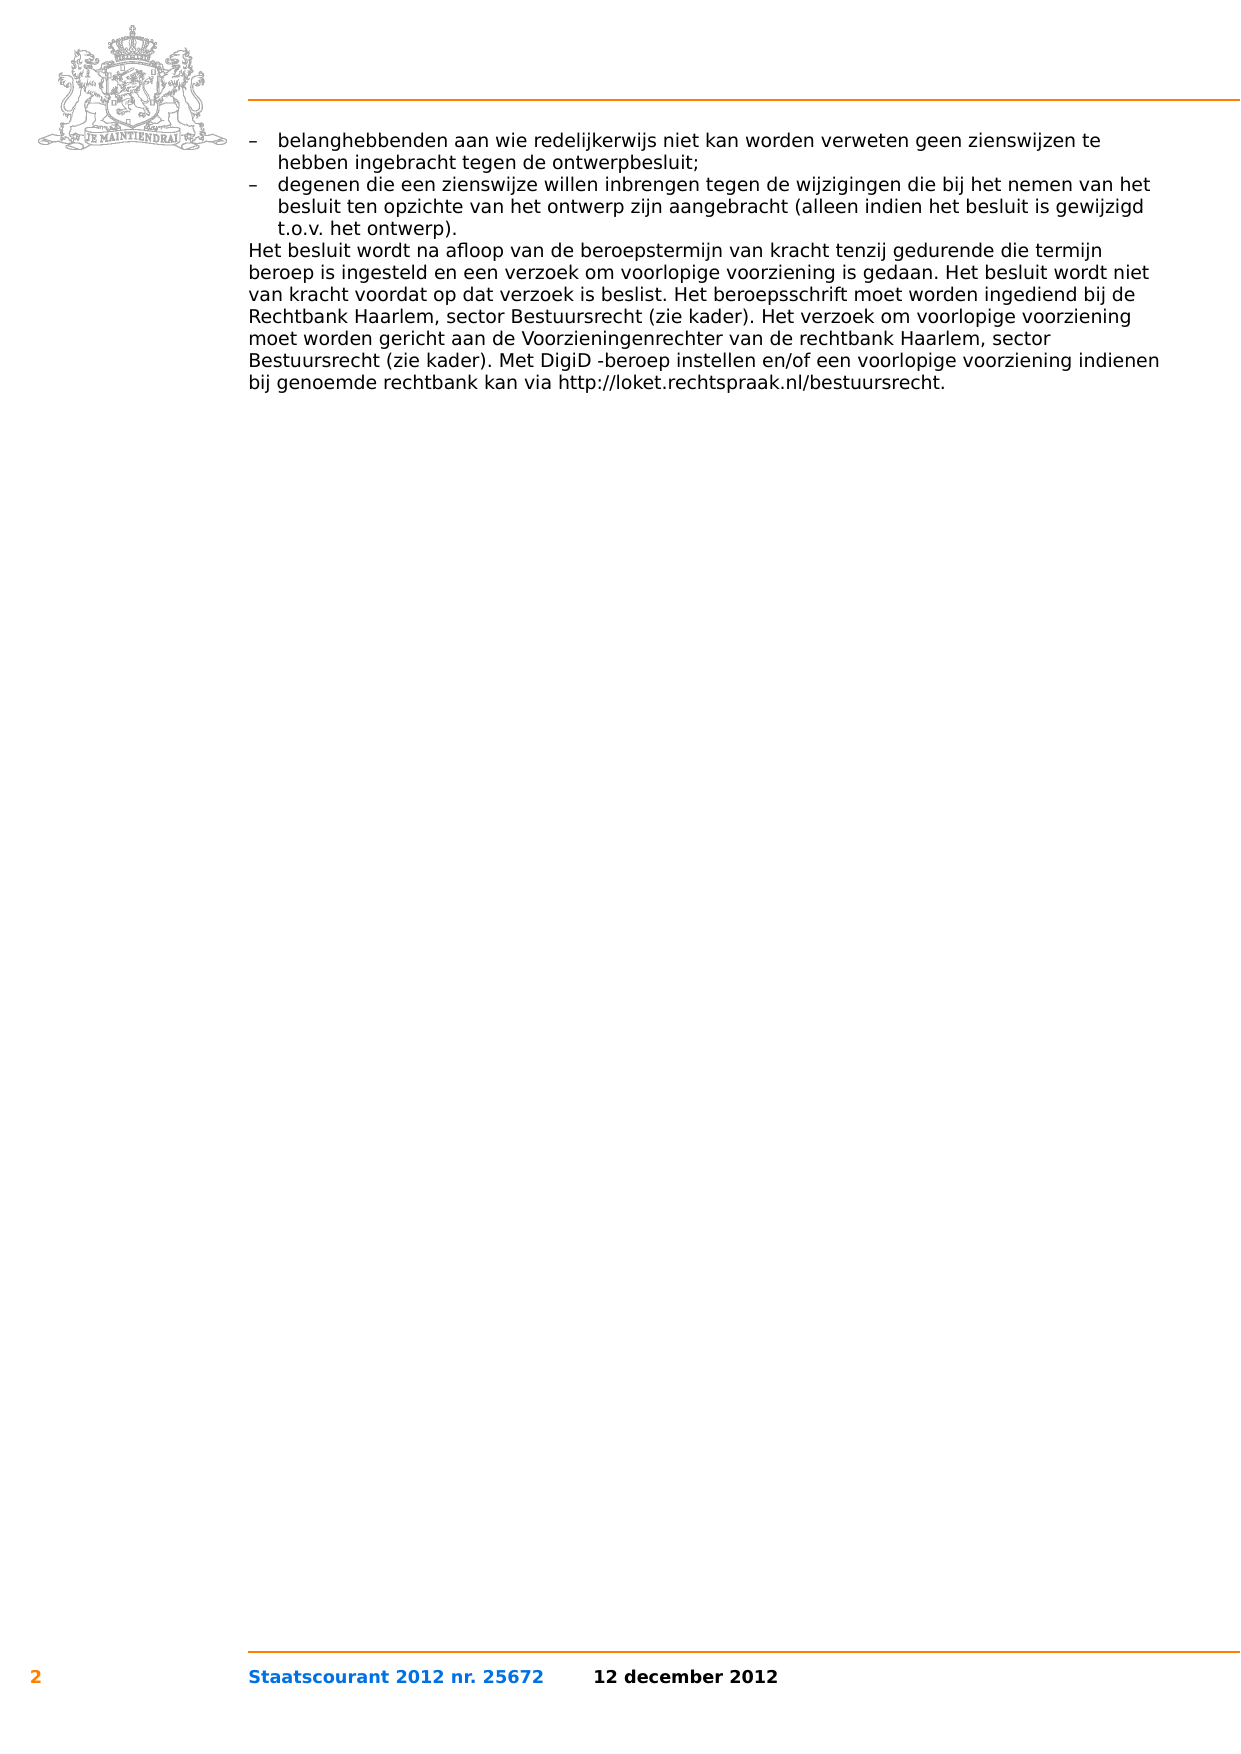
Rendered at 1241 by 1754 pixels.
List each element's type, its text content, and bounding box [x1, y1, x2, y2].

text Het besluit wordt na afloop van de beroepstermijn van kracht tenzij gedurende die termijn beroep is ingesteld en een verzoek om voorlopige voorziening is gedaan. Het besluit wordt niet van kracht voordat op dat verzoek is beslist. Het beroepsschrift moet worden ingediend bij de Rechtbank Haarlem, sector Bestuursrecht (zie kader). Het verzoek om voorlopige voorziening moet worden gericht aan de Voorzieningenrechter van de rechtbank Haarlem, sector Bestuursrecht (zie kader). Met DigiD -beroep instellen en/of een voorlopige voorziening indienen bij genoemde rechtbank kan via http://loket.rechtspraak.nl/bestuursrecht. [248, 240, 1163, 394]
picture [38, 25, 227, 150]
text – belanghebbenden aan wie redelijkerwijs niet kan worden verweten geen zienswijzen te hebben ingebracht tegen de ontwerpbesluit; [248, 130, 1163, 174]
text – degenen die een zienswijze willen inbrengen tegen de wijzigingen die bij het nemen van het besluit ten opzichte van het ontwerp zijn aangebracht (alleen indien het besluit is gewijzigd t.o.v. het ontwerp). [248, 174, 1163, 240]
